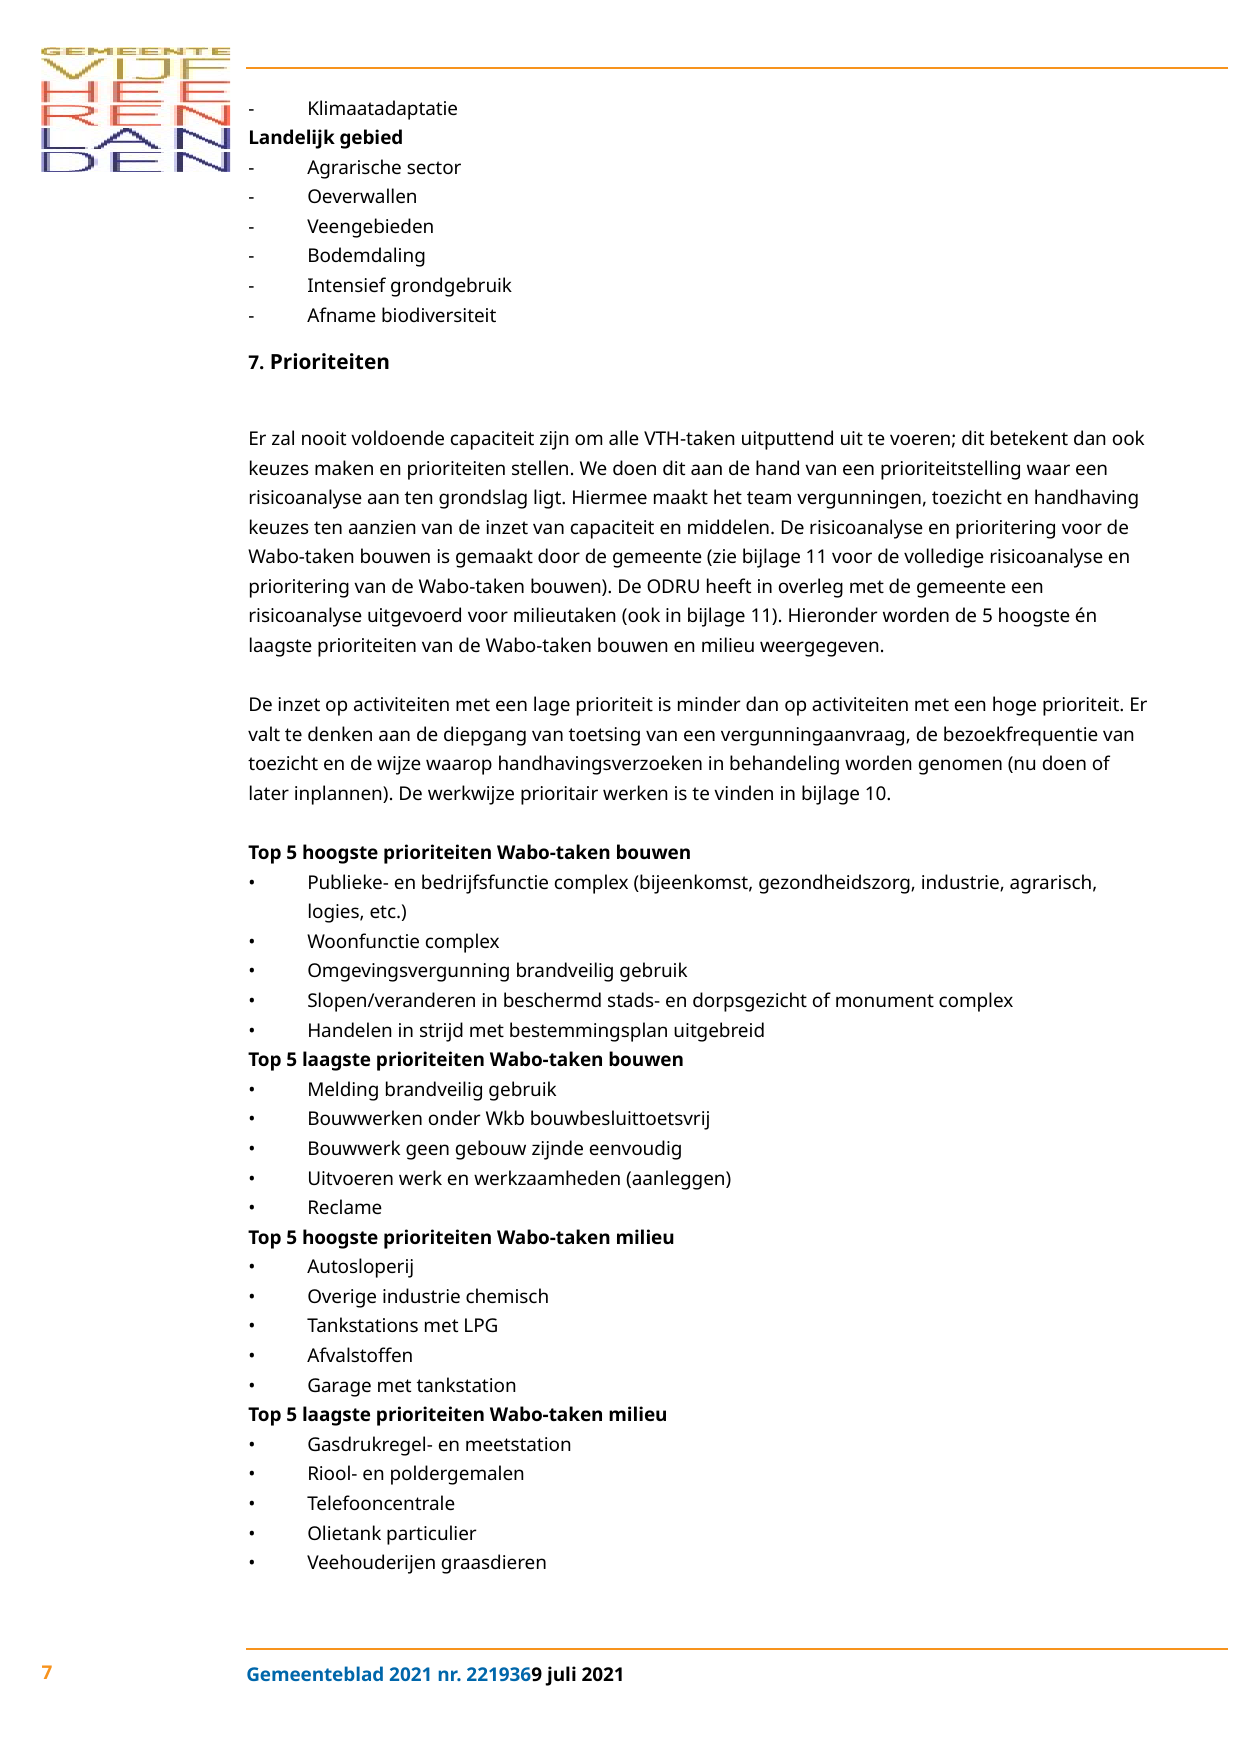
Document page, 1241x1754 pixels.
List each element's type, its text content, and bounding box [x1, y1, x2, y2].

list Uitvoeren werk en werkzaamheden (aanleggen) [248, 1165, 1152, 1191]
list Afname biodiversiteit [248, 302, 1152, 328]
list Veengebieden [248, 213, 1152, 239]
list Klimaatadaptatie [248, 95, 1152, 121]
text 7. Prioriteiten [248, 347, 1152, 376]
list Afvalstoffen [248, 1342, 1152, 1368]
text De inzet op activiteiten met een lage prioriteit is minder dan op activiteiten met een hoge prioriteit. Er valt te denken aan de diepgang van toetsing van een vergunningaanvraag, de bezoekfrequentie van toezicht en de wijze waarop handhavingsverzoeken in behandeling worden genomen (nu doen of later inplannen). De werkwijze prioritair werken is te vinden in bijlage 10. [248, 691, 1152, 806]
list Intensief grondgebruik [248, 272, 1152, 298]
text Top 5 laagste prioriteiten Wabo-taken milieu [248, 1401, 1152, 1427]
list Tankstations met LPG [248, 1313, 1152, 1338]
list Oeverwallen [248, 183, 1152, 209]
text Top 5 hoogste prioriteiten Wabo-taken milieu [248, 1224, 1152, 1250]
text Top 5 laagste prioriteiten Wabo-taken bouwen [248, 1046, 1152, 1072]
list Bouwwerk geen gebouw zijnde eenvoudig [248, 1135, 1152, 1161]
list Riool- en poldergemalen [248, 1461, 1152, 1486]
list Publieke- en bedrijfsfunctie complex (bijeenkomst, gezondheidszorg, industrie, agrarisch, logies, etc.) [248, 869, 1152, 924]
list Garage met tankstation [248, 1372, 1152, 1398]
list Agrarische sector [248, 154, 1152, 180]
picture [41, 47, 231, 172]
list Bouwwerken onder Wkb bouwbesluittoetsvrij [248, 1106, 1152, 1131]
list Omgevingsvergunning brandveilig gebruik [248, 958, 1152, 983]
list Bodemdaling [248, 243, 1152, 268]
text Er zal nooit voldoende capaciteit zijn om alle VTH-taken uitputtend uit te voeren; dit betekent dan ook keuzes maken en prioriteiten stellen. We doen dit aan de hand van een prioriteitstelling waar een risicoanalyse aan ten grondslag ligt. Hiermee maakt het team vergunningen, toezicht en handhaving keuzes ten aanzien van de inzet van capaciteit en middelen. De risicoanalyse en prioritering voor de Wabo-taken bouwen is gemaakt door de gemeente (zie bijlage 11 voor de volledige risicoanalyse en prioritering van de Wabo-taken bouwen). De ODRU heeft in overleg met de gemeente een risicoanalyse uitgevoerd voor milieutaken (ook in bijlage 11). Hieronder worden de 5 hoogste én laagste prioriteiten van de Wabo-taken bouwen en milieu weergegeven. [248, 425, 1152, 658]
list Gasdrukregel- en meetstation [248, 1431, 1152, 1457]
list Melding brandveilig gebruik [248, 1076, 1152, 1102]
list Woonfunctie complex [248, 928, 1152, 954]
text Top 5 hoogste prioriteiten Wabo-taken bouwen [248, 839, 1152, 865]
list Olietank particulier [248, 1520, 1152, 1546]
list Slopen/veranderen in beschermd stads- en dorpsgezicht of monument complex [248, 987, 1152, 1013]
list Handelen in strijd met bestemmingsplan uitgebreid [248, 1017, 1152, 1043]
list Veehouderijen graasdieren [248, 1549, 1152, 1575]
list Telefooncentrale [248, 1490, 1152, 1516]
list Overige industrie chemisch [248, 1283, 1152, 1309]
list Reclame [248, 1194, 1152, 1220]
text Landelijk gebied [248, 124, 1152, 150]
list Autosloperij [248, 1253, 1152, 1279]
